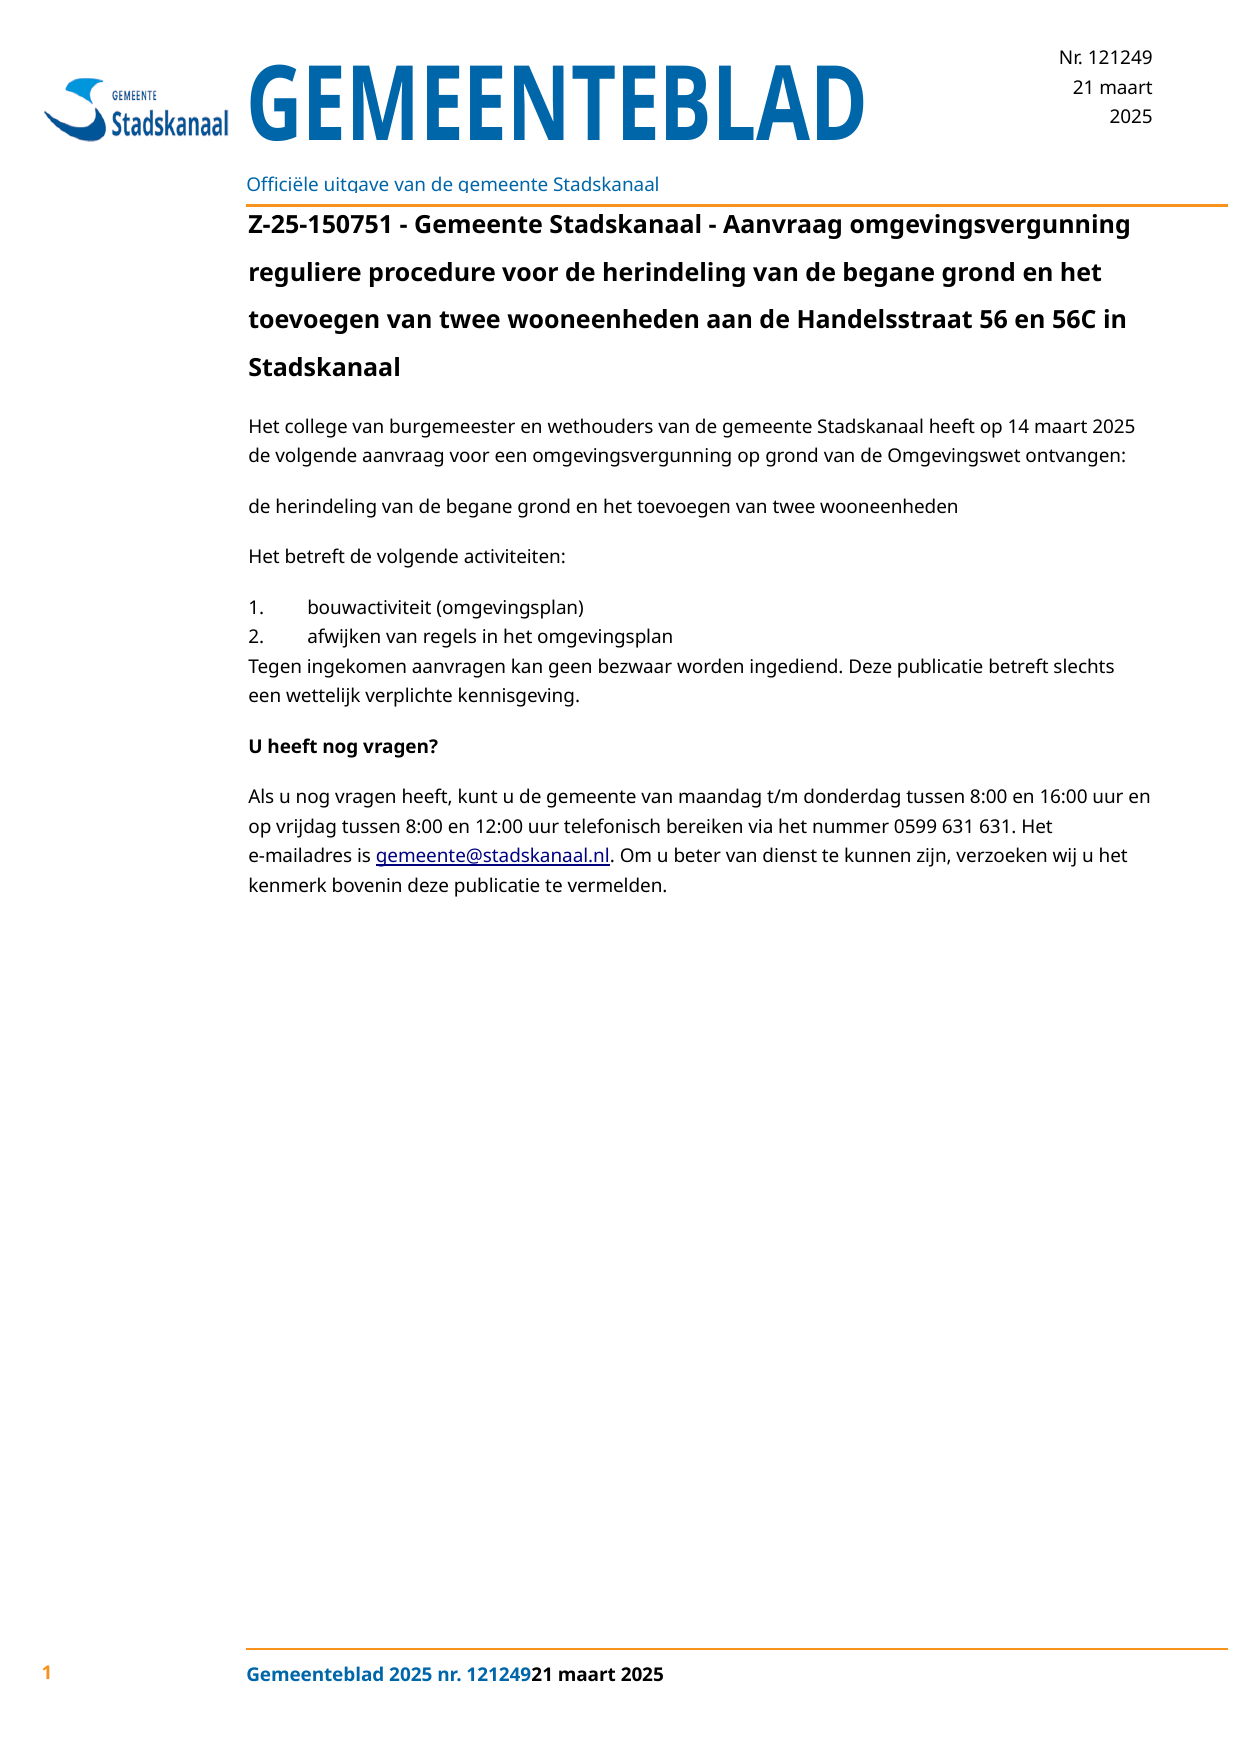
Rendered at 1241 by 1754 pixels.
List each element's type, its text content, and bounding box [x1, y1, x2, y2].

text U heeft nog vragen? [248, 733, 1152, 759]
picture [41, 47, 231, 172]
text Z-25-150751 - Gemeente Stadskanaal - Aanvraag omgevingsvergunning reguliere procedure voor de herindeling van de begane grond en het toevoegen van twee wooneenheden aan de Handelsstraat 56 en 56C in Stadskanaal [248, 207, 1152, 384]
text Het college van burgemeester en wethouders van de gemeente Stadskanaal heeft op 14 maart 2025 de volgende aanvraag voor een omgevingsvergunning op grond van de Omgevingswet ontvangen: [248, 413, 1152, 468]
text Het betreft de volgende activiteiten: [248, 543, 1152, 569]
list afwijken van regels in het omgevingsplan [248, 623, 1152, 649]
text de herindeling van de begane grond en het toevoegen van twee wooneenheden [248, 493, 1152, 519]
text Tegen ingekomen aanvragen kan geen bezwaar worden ingediend. Deze publicatie betreft slechts een wettelijk verplichte kennisgeving. [248, 653, 1152, 708]
text Als u nog vragen heeft, kunt u de gemeente van maandag t/m donderdag tussen 8:00 en 16:00 uur en op vrijdag tussen 8:00 en 12:00 uur telefonisch bereiken via het nummer 0599 631 631. Het e‑mailadres is gemeente@stadskanaal.nl. Om u beter van dienst te kunnen zijn, verzoeken wij u het kenmerk bovenin deze publicatie te vermelden. [248, 783, 1152, 898]
list bouwactiviteit (omgevingsplan) [248, 594, 1152, 620]
